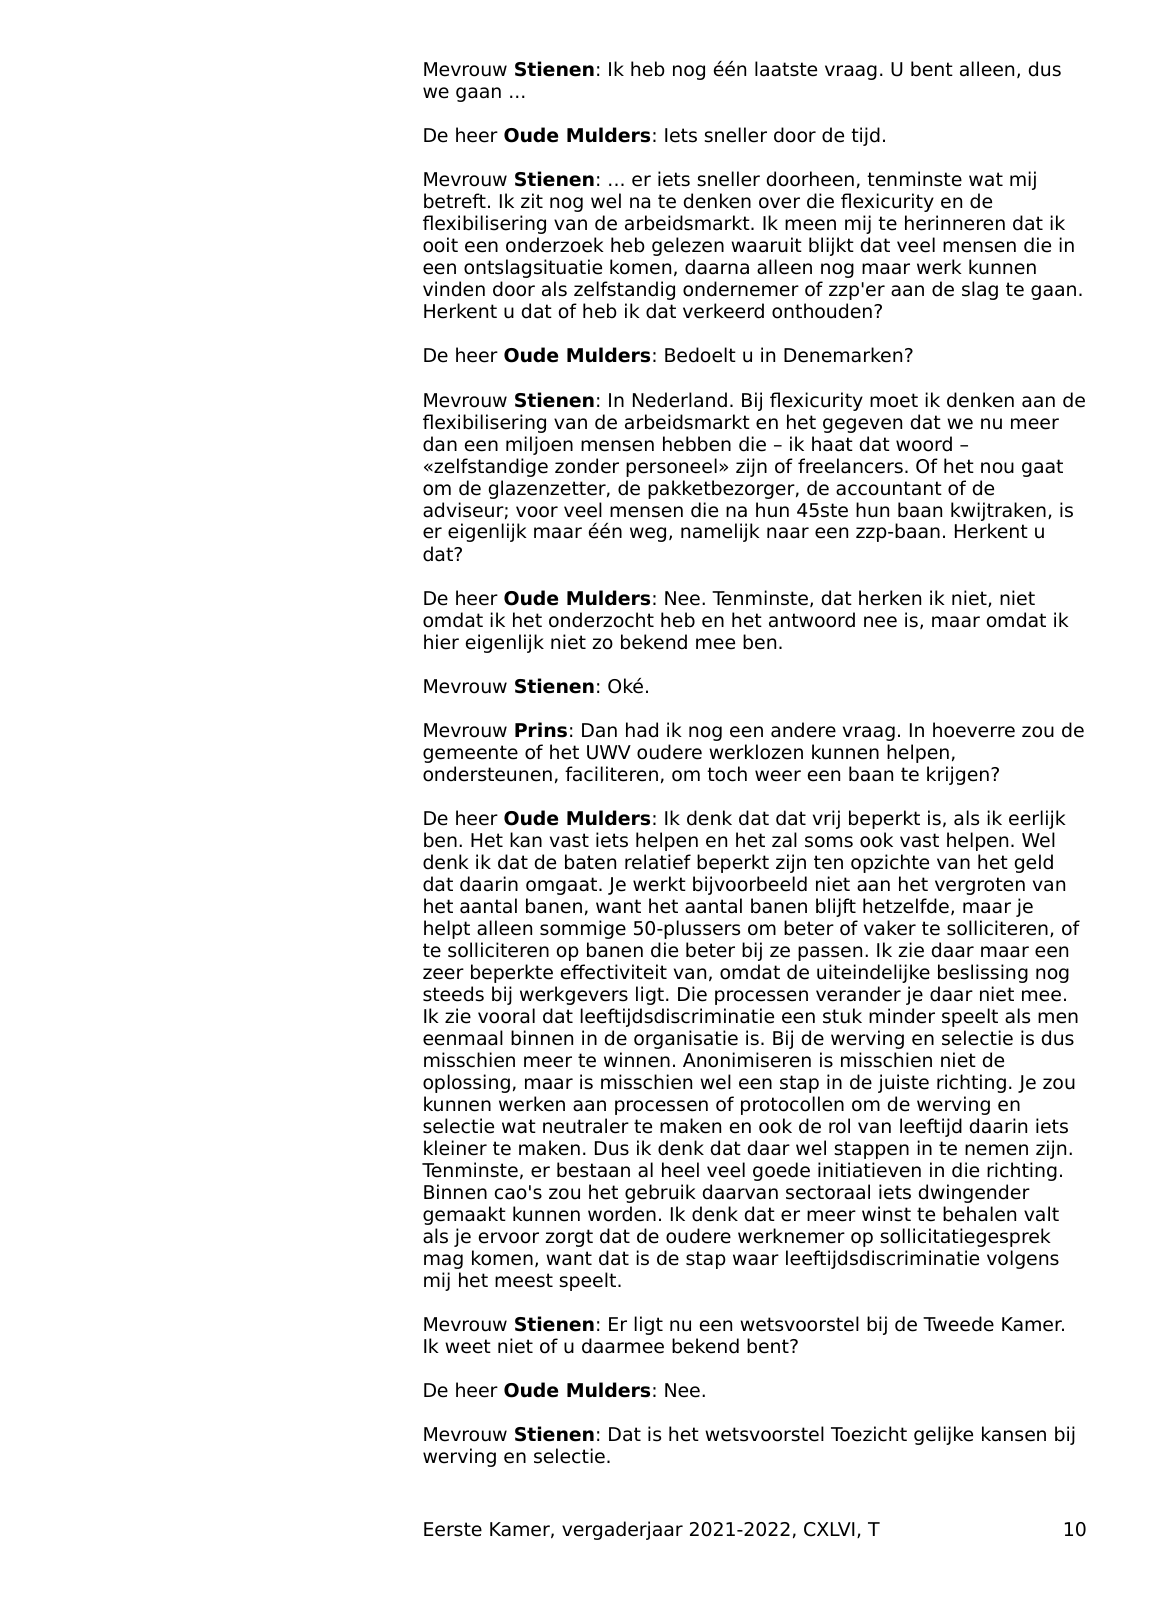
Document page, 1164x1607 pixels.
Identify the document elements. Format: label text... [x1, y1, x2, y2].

text De heer Oude Mulders: Ik denk dat dat vrij beperkt is, als ik eerlijk ben. Het kan vast iets helpen en het zal soms ook vast helpen. Wel denk ik dat de baten relatief beperkt zijn ten opzichte van het geld dat daarin omgaat. Je werkt bijvoorbeeld niet aan het vergroten van het aantal banen, want het aantal banen blijft hetzelfde, maar je helpt alleen sommige 50-plussers om beter of vaker te solliciteren, of te solliciteren op banen die beter bij ze passen. Ik zie daar maar een zeer beperkte effectiviteit van, omdat de uiteindelijke beslissing nog steeds bij werkgevers ligt. Die processen verander je daar niet mee. [422, 808, 1087, 1006]
text Mevrouw Stienen: Ik heb nog één laatste vraag. U bent alleen, dus we gaan ... [422, 59, 1087, 103]
text Mevrouw Stienen: ... er iets sneller doorheen, tenminste wat mij betreft. Ik zit nog wel na te denken over die flexicurity en de flexibilisering van de arbeidsmarkt. Ik meen mij te herinneren dat ik ooit een onderzoek heb gelezen waaruit blijkt dat veel mensen die in een ontslagsituatie komen, daarna alleen nog maar werk kunnen vinden door als zelfstandig ondernemer of zzp'er aan de slag te gaan. Herkent u dat of heb ik dat verkeerd onthouden? [422, 169, 1087, 323]
text Mevrouw Stienen: Er ligt nu een wetsvoorstel bij de Tweede Kamer. Ik weet niet of u daarmee bekend bent? [422, 1314, 1087, 1358]
text Mevrouw Prins: Dan had ik nog een andere vraag. In hoeverre zou de gemeente of het UWV oudere werklozen kunnen helpen, ondersteunen, faciliteren, om toch weer een baan te krijgen? [422, 720, 1087, 786]
text Mevrouw Stienen: In Nederland. Bij flexicurity moet ik denken aan de flexibilisering van de arbeidsmarkt en het gegeven dat we nu meer dan een miljoen mensen hebben die – ik haat dat woord – «zelfstandige zonder personeel» zijn of freelancers. Of het nou gaat om de glazenzetter, de pakketbezorger, de accountant of de adviseur; voor veel mensen die na hun 45ste hun baan kwijtraken, is er eigenlijk maar één weg, namelijk naar een zzp-baan. Herkent u dat? [422, 389, 1087, 565]
text Mevrouw Stienen: Dat is het wetsvoorstel Toezicht gelijke kansen bij werving en selectie. [422, 1424, 1087, 1468]
text Ik zie vooral dat leeftijdsdiscriminatie een stuk minder speelt als men eenmaal binnen in de organisatie is. Bij de werving en selectie is dus misschien meer te winnen. Anonimiseren is misschien niet de oplossing, maar is misschien wel een stap in de juiste richting. Je zou kunnen werken aan processen of protocollen om de werving en selectie wat neutraler te maken en ook de rol van leeftijd daarin iets kleiner te maken. Dus ik denk dat daar wel stappen in te nemen zijn. Tenminste, er bestaan al heel veel goede initiatieven in die richting. Binnen cao's zou het gebruik daarvan sectoraal iets dwingender gemaakt kunnen worden. Ik denk dat er meer winst te behalen valt als je ervoor zorgt dat de oudere werknemer op sollicitatiegesprek mag komen, want dat is de stap waar leeftijdsdiscriminatie volgens mij het meest speelt. [422, 1006, 1087, 1292]
text De heer Oude Mulders: Nee. Tenminste, dat herken ik niet, niet omdat ik het onderzocht heb en het antwoord nee is, maar omdat ik hier eigenlijk niet zo bekend mee ben. [422, 588, 1087, 653]
text De heer Oude Mulders: Bedoelt u in Denemarken? [422, 345, 1087, 367]
text De heer Oude Mulders: Iets sneller door de tijd. [422, 125, 1087, 147]
text De heer Oude Mulders: Nee. [422, 1380, 1087, 1402]
text Mevrouw Stienen: Oké. [422, 676, 1087, 698]
